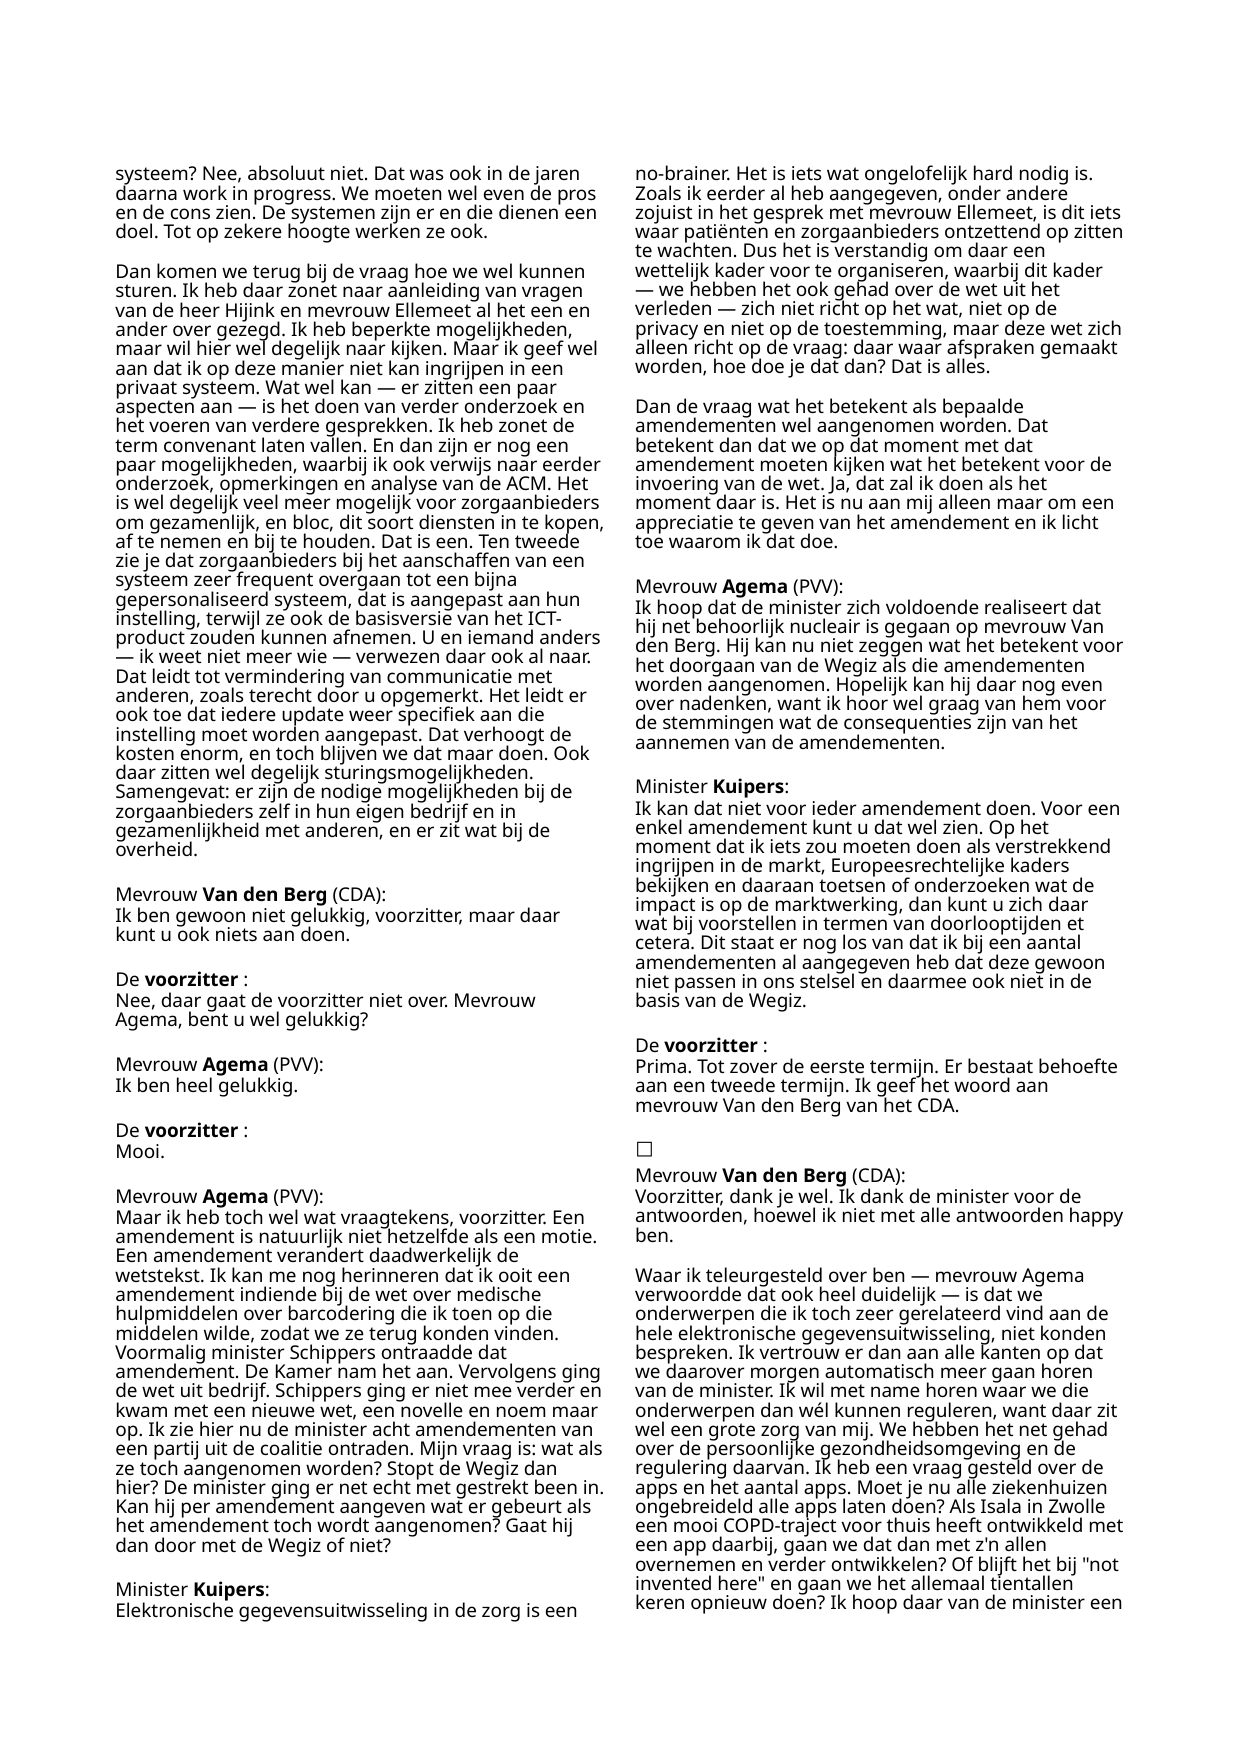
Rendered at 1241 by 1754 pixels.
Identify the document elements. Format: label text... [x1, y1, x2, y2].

text no-brainer. Het is iets wat ongelofelijk hard nodig is. Zoals ik eerder al heb aangegeven, onder andere zojuist in het gesprek met mevrouw Ellemeet, is dit iets waar patiënten en zorgaanbieders ontzettend op zitten te wachten. Dus het is verstandig om daar een wettelijk kader voor te organiseren, waarbij dit kader — we hebben het ook gehad over de wet uit het verleden — zich niet richt op het wat, niet op de privacy en niet op de toestemming, maar deze wet zich alleen richt op de vraag: daar waar afspraken gemaakt worden, hoe doe je dat dan? Dat is alles. [635, 165, 1125, 377]
text Mevrouw Agema (PVV): [635, 573, 1125, 599]
text De voorzitter : [635, 1032, 1125, 1058]
text De voorzitter : [115, 1117, 605, 1143]
text Ik ben gewoon niet gelukkig, voorzitter, maar daar kunt u ook niets aan doen. [115, 907, 605, 946]
text Mevrouw Van den Berg (CDA): [115, 881, 605, 907]
text ⬜ [635, 1137, 1125, 1162]
text Elektronische gegevensuitwisseling in de zorg is een [115, 1602, 605, 1622]
text Maar ik heb toch wel wat vraagtekens, voorzitter. Een amendement is natuurlijk niet hetzelfde als een motie. Een amendement verandert daadwerkelijk de wetstekst. Ik kan me nog herinneren dat ik ooit een amendement indiende bij de wet over medische hulpmiddelen over barcodering die ik toen op die middelen wilde, zodat we ze terug konden vinden. Voormalig minister Schippers ontraadde dat amendement. De Kamer nam het aan. Vervolgens ging de wet uit bedrijf. Schippers ging er niet mee verder en kwam met een nieuwe wet, een novelle en noem maar op. Ik zie hier nu de minister acht amendementen van een partij uit de coalitie ontraden. Mijn vraag is: wat als ze toch aangenomen worden? Stopt de Wegiz dan hier? De minister ging er net echt met gestrekt been in. Kan hij per amendement aangeven wat er gebeurt als het amendement toch wordt aangenomen? Gaat hij dan door met de Wegiz of niet? [115, 1209, 605, 1556]
text Dan komen we terug bij de vraag hoe we wel kunnen sturen. Ik heb daar zonet naar aanleiding van vragen van de heer Hijink en mevrouw Ellemeet al het een en ander over gezegd. Ik heb beperkte mogelijkheden, maar wil hier wel degelijk naar kijken. Maar ik geef wel aan dat ik op deze manier niet kan ingrijpen in een privaat systeem. Wat wel kan — er zitten een paar aspecten aan — is het doen van verder onderzoek en het voeren van verdere gesprekken. Ik heb zonet de term convenant laten vallen. En dan zijn er nog een paar mogelijkheden, waarbij ik ook verwijs naar eerder onderzoek, opmerkingen en analyse van de ACM. Het is wel degelijk veel meer mogelijk voor zorgaanbieders om gezamenlijk, en bloc, dit soort diensten in te kopen, af te nemen en bij te houden. Dat is een. Ten tweede zie je dat zorgaanbieders bij het aanschaffen van een systeem zeer frequent overgaan tot een bijna gepersonaliseerd systeem, dat is aangepast aan hun instelling, terwijl ze ook de basisversie van het ICT-product zouden kunnen afnemen. U en iemand anders — ik weet niet meer wie — verwezen daar ook al naar. Dat leidt tot vermindering van communicatie met anderen, zoals terecht door u opgemerkt. Het leidt er ook toe dat iedere update weer specifiek aan die instelling moet worden aangepast. Dat verhoogt de kosten enorm, en toch blijven we dat maar doen. Ook daar zitten wel degelijk sturingsmogelijkheden. Samengevat: er zijn de nodige mogelijkheden bij de zorgaanbieders zelf in hun eigen bedrijf en in gezamenlijkheid met anderen, en er zit wat bij de overheid. [115, 263, 605, 861]
text Nee, daar gaat de voorzitter niet over. Mevrouw Agema, bent u wel gelukkig? [115, 992, 605, 1031]
text Mooi. [115, 1143, 605, 1162]
text Mevrouw Agema (PVV): [115, 1183, 605, 1209]
text Mevrouw Agema (PVV): [115, 1052, 605, 1077]
text Ik ben heel gelukkig. [115, 1077, 605, 1097]
text Prima. Tot zover de eerste termijn. Er bestaat behoefte aan een tweede termijn. Ik geef het woord aan mevrouw Van den Berg van het CDA. [635, 1058, 1125, 1116]
text Dan de vraag wat het betekent als bepaalde amendementen wel aangenomen worden. Dat betekent dan dat we op dat moment met dat amendement moeten kijken wat het betekent voor de invoering van de wet. Ja, dat zal ik doen als het moment daar is. Het is nu aan mij alleen maar om een appreciatie te geven van het amendement en ik licht toe waarom ik dat doe. [635, 398, 1125, 552]
text Voorzitter, dank je wel. Ik dank de minister voor de antwoorden, hoewel ik niet met alle antwoorden happy ben. [635, 1188, 1125, 1246]
text Minister Kuipers: [635, 774, 1125, 799]
text Waar ik teleurgesteld over ben — mevrouw Agema verwoordde dat ook heel duidelijk — is dat we onderwerpen die ik toch zeer gerelateerd vind aan de hele elektronische gegevensuitwisseling, niet konden bespreken. Ik vertrouw er dan aan alle kanten op dat we daarover morgen automatisch meer gaan horen van de minister. Ik wil met name horen waar we die onderwerpen dan wél kunnen reguleren, want daar zit wel een grote zorg van mij. We hebben het net gehad over de persoonlijke gezondheidsomgeving en de regulering daarvan. Ik heb een vraag gesteld over de apps en het aantal apps. Moet je nu alle ziekenhuizen ongebreideld alle apps laten doen? Als Isala in Zwolle een mooi COPD-traject voor thuis heeft ontwikkeld met een app daarbij, gaan we dat dan met z'n allen overnemen en verder ontwikkelen? Of blijft het bij "not invented here" en gaan we het allemaal tientallen keren opnieuw doen? Ik hoop daar van de minister een [635, 1267, 1125, 1613]
text Minister Kuipers: [115, 1577, 605, 1602]
text Mevrouw Van den Berg (CDA): [635, 1162, 1125, 1188]
text systeem? Nee, absoluut niet. Dat was ook in de jaren daarna work in progress. We moeten wel even de pros en de cons zien. De systemen zijn er en die dienen een doel. Tot op zekere hoogte werken ze ook. [115, 165, 605, 242]
text Ik hoop dat de minister zich voldoende realiseert dat hij net behoorlijk nucleair is gegaan op mevrouw Van den Berg. Hij kan nu niet zeggen wat het betekent voor het doorgaan van de Wegiz als die amendementen worden aangenomen. Hopelijk kan hij daar nog even over nadenken, want ik hoor wel graag van hem voor de stemmingen wat de consequenties zijn van het aannemen van de amendementen. [635, 599, 1125, 753]
text Ik kan dat niet voor ieder amendement doen. Voor een enkel amendement kunt u dat wel zien. Op het moment dat ik iets zou moeten doen als verstrekkend ingrijpen in de markt, Europeesrechtelijke kaders bekijken en daaraan toetsen of onderzoeken wat de impact is op de marktwerking, dan kunt u zich daar wat bij voorstellen in termen van doorlooptijden et cetera. Dit staat er nog los van dat ik bij een aantal amendementen al aangegeven heb dat deze gewoon niet passen in ons stelsel en daarmee ook niet in de basis van de Wegiz. [635, 799, 1125, 1011]
text De voorzitter : [115, 966, 605, 992]
